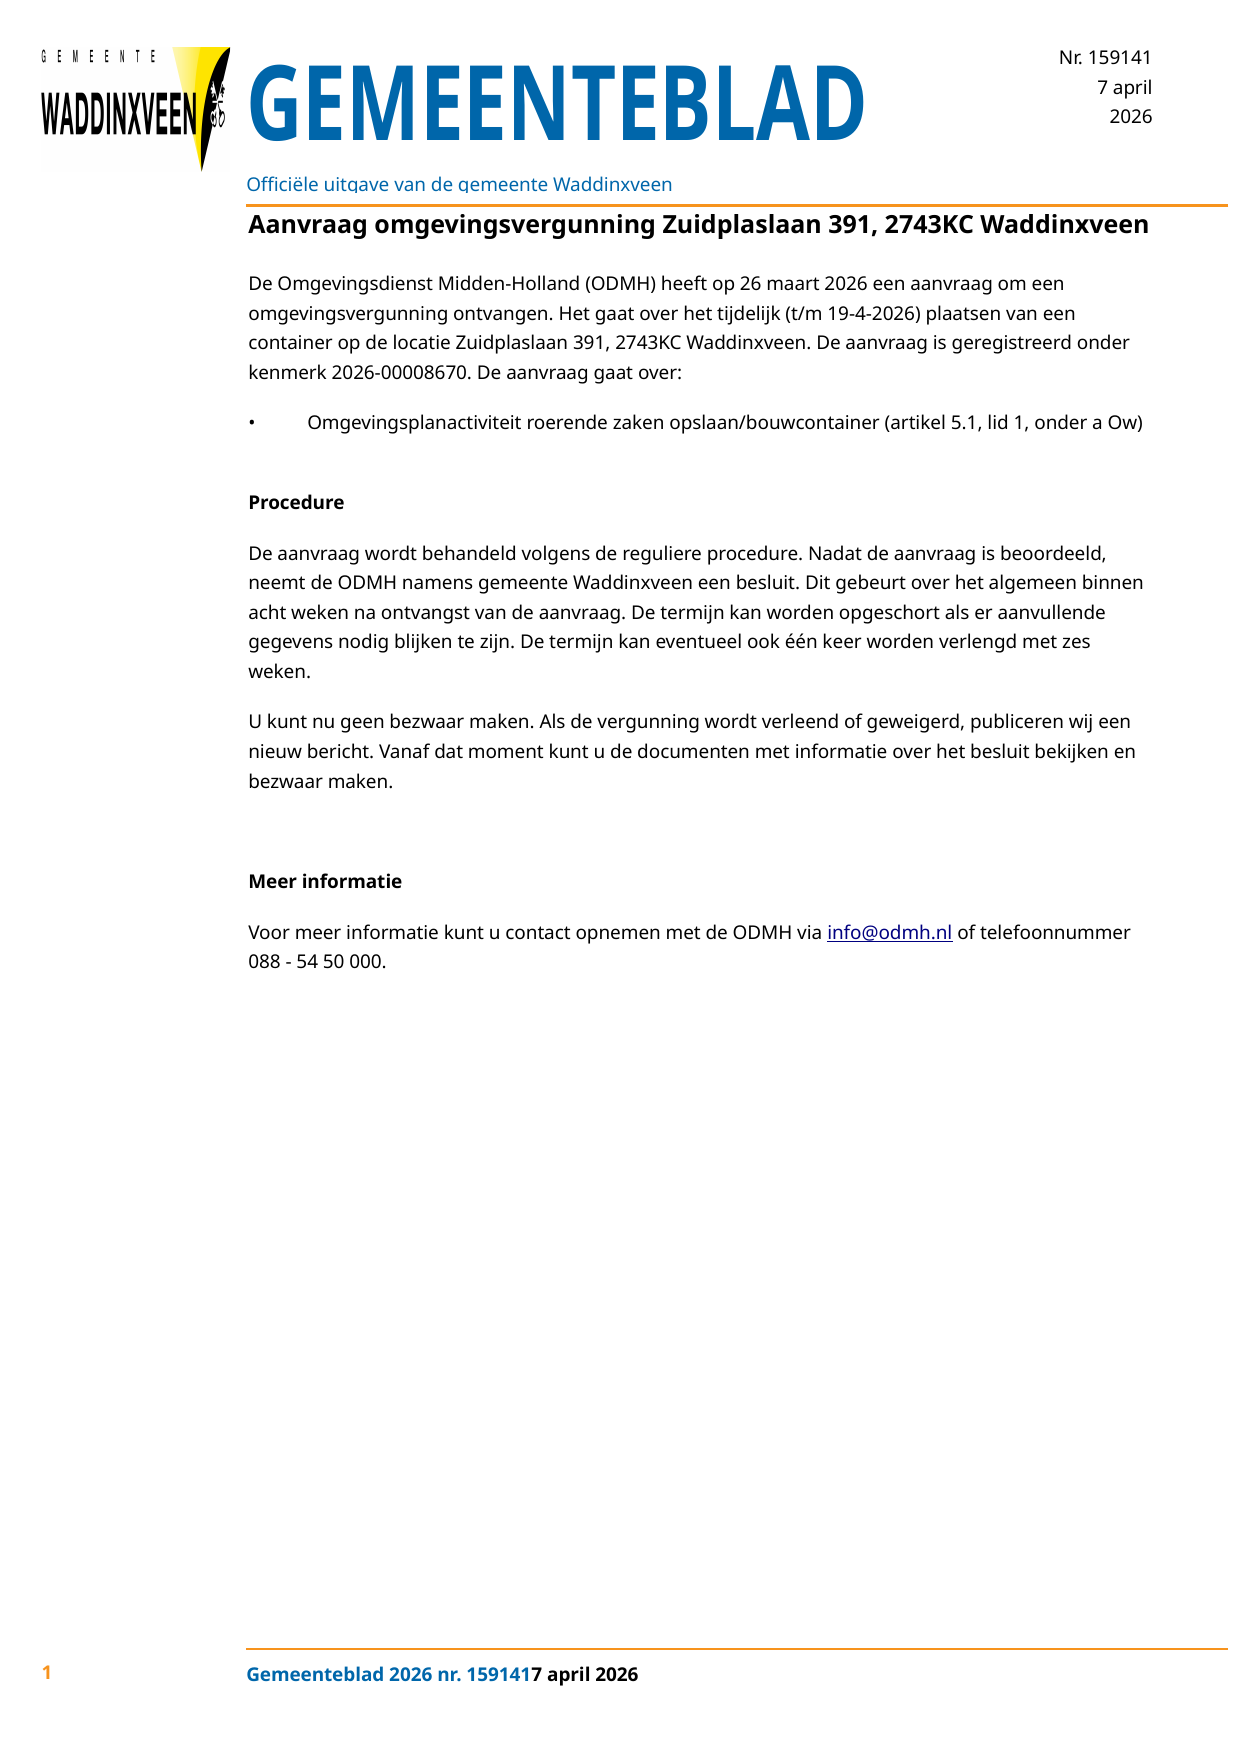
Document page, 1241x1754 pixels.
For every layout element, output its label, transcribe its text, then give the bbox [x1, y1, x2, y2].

text De Omgevingsdienst Midden-Holland (ODMH) heeft op 26 maart 2026 een aanvraag om een omgevingsvergunning ontvangen. Het gaat over het tijdelijk (t/m 19-4-2026) plaatsen van een container op de locatie Zuidplaslaan 391, 2743KC Waddinxveen. De aanvraag is geregistreerd onder kenmerk 2026-00008670. De aanvraag gaat over: [248, 270, 1152, 385]
text Voor meer informatie kunt u contact opnemen met de ODMH via info@odmh.nl of telefoonnummer 088 - 54 50 000. [248, 919, 1152, 974]
text Procedure [248, 489, 1152, 515]
picture [41, 47, 231, 172]
text U kunt nu geen bezwaar maken. Als de vergunning wordt verleend of geweigerd, publiceren wij een nieuw bericht. Vanaf dat moment kunt u de documenten met informatie over het besluit bekijken en bezwaar maken. [248, 709, 1152, 793]
list Omgevingsplanactiviteit roerende zaken opslaan/bouwcontainer (artikel 5.1, lid 1, onder a Ow) [248, 409, 1152, 435]
text De aanvraag wordt behandeld volgens de reguliere procedure. Nadat de aanvraag is beoordeeld, neemt de ODMH namens gemeente Waddinxveen een besluit. Dit gebeurt over het algemeen binnen acht weken na ontvangst van de aanvraag. De termijn kan worden opgeschort als er aanvullende gegevens nodig blijken te zijn. De termijn kan eventueel ook één keer worden verlengd met zes weken. [248, 540, 1152, 684]
text Aanvraag omgevingsvergunning Zuidplaslaan 391, 2743KC Waddinxveen [248, 207, 1152, 241]
text Meer informatie [248, 869, 1152, 894]
